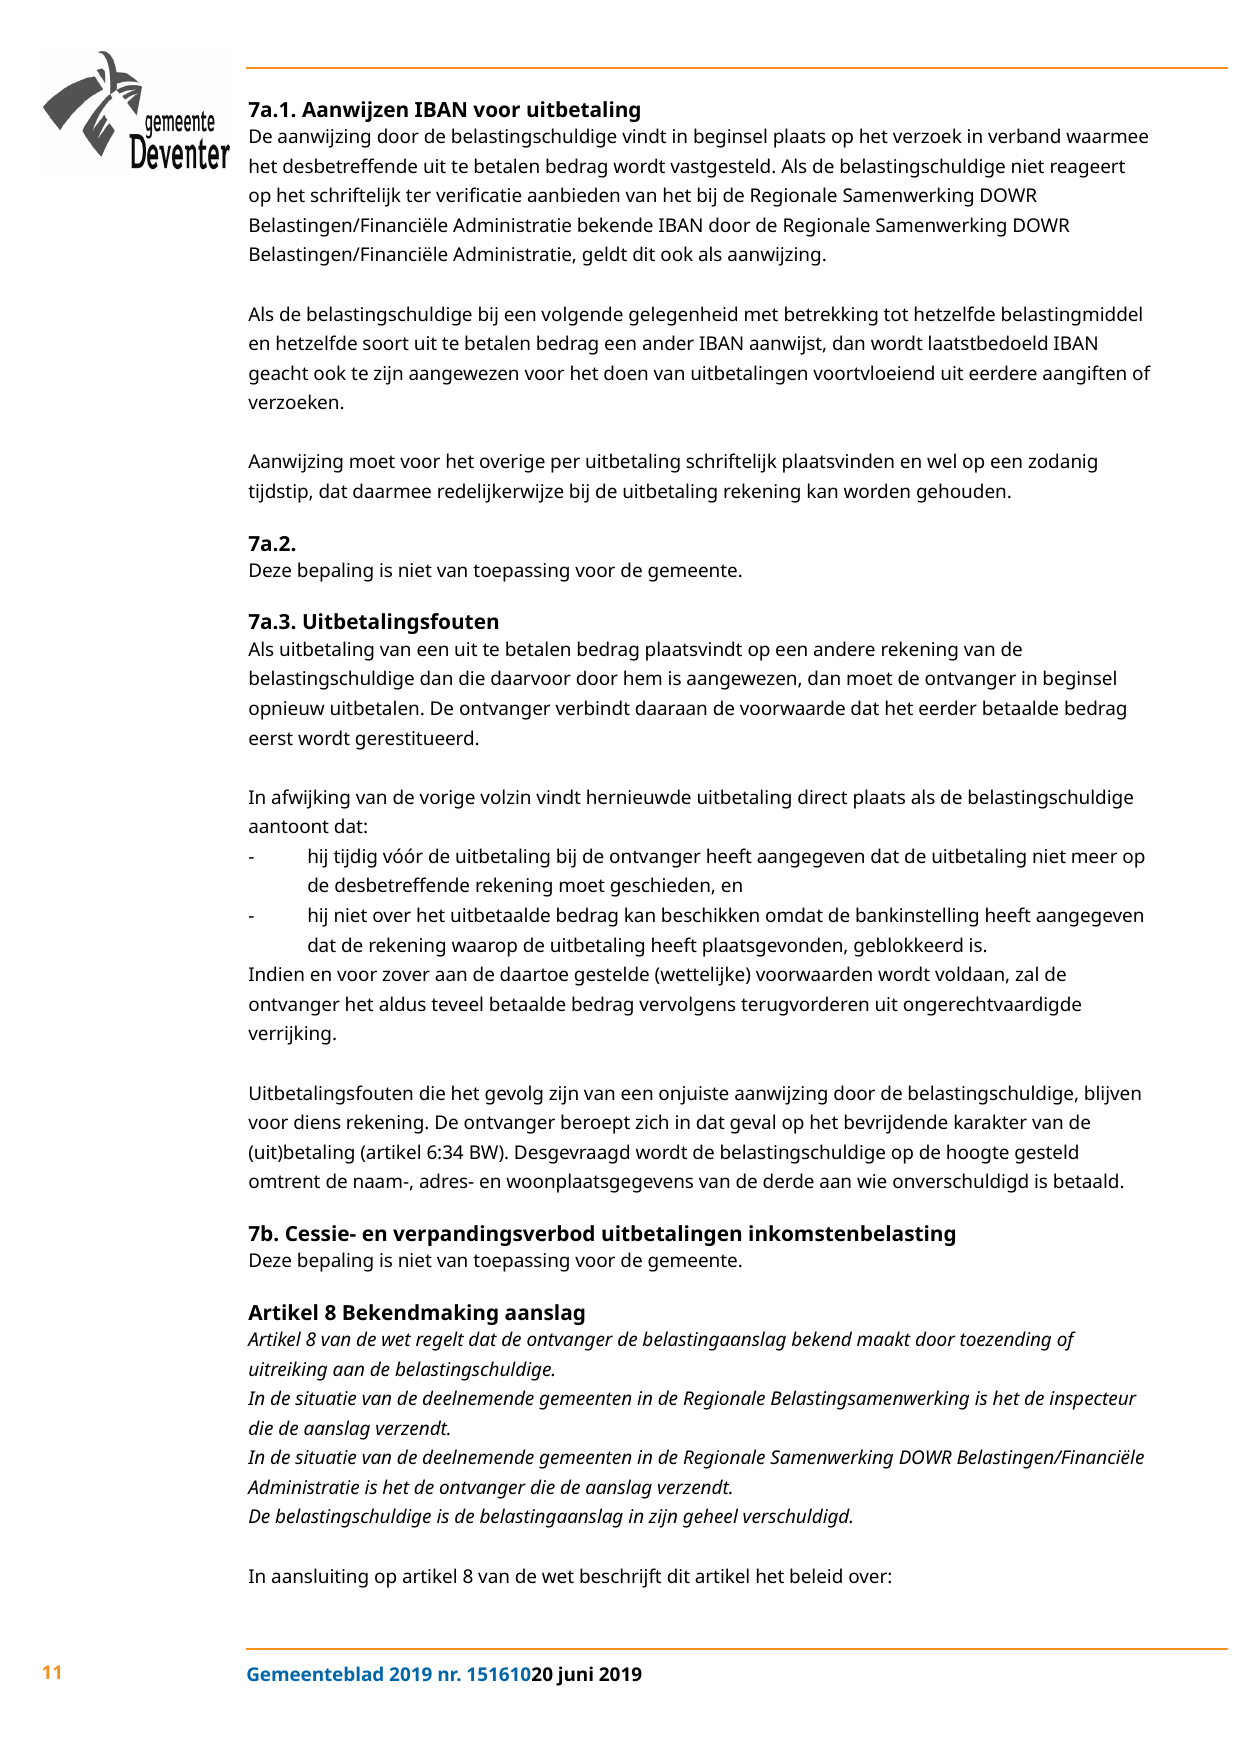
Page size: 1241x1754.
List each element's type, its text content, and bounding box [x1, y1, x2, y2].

text 7a.2. [248, 529, 1152, 557]
text In aansluiting op artikel 8 van de wet beschrijft dit artikel het beleid over: [248, 1563, 1152, 1588]
list hij niet over het uitbetaalde bedrag kan beschikken omdat de bankinstelling heeft aangegeven dat de rekening waarop de uitbetaling heeft plaatsgevonden, geblokkeerd is. [248, 902, 1152, 957]
list hij tijdig vóór de uitbetaling bij de ontvanger heeft aangegeven dat de uitbetaling niet meer op de desbetreffende rekening moet geschieden, en [248, 843, 1152, 898]
text Als uitbetaling van een uit te betalen bedrag plaatsvindt op een andere rekening van de belastingschuldige dan die daarvoor door hem is aangewezen, dan moet de ontvanger in beginsel opnieuw uitbetalen. De ontvanger verbindt daaraan de voorwaarde dat het eerder betaalde bedrag eerst wordt gerestitueerd. [248, 636, 1152, 750]
text Als de belastingschuldige bij een volgende gelegenheid met betrekking tot hetzelfde belastingmiddel en hetzelfde soort uit te betalen bedrag een ander IBAN aanwijst, dan wordt laatstbedoeld IBAN geacht ook te zijn aangewezen voor het doen van uitbetalingen voortvloeiend uit eerdere aangiften of verzoeken. [248, 301, 1152, 415]
text Deze bepaling is niet van toepassing voor de gemeente. [248, 1247, 1152, 1273]
text Uitbetalingsfouten die het gevolg zijn van een onjuiste aanwijzing door de belastingschuldige, blijven voor diens rekening. De ontvanger beroept zich in dat geval op het bevrijdende karakter van de (uit)betaling (artikel 6:34 BW). Desgevraagd wordt de belastingschuldige op de hoogte gesteld omtrent de naam-, adres- en woonplaatsgegevens van de derde aan wie onverschuldigd is betaald. [248, 1080, 1152, 1194]
text In de situatie van de deelnemende gemeenten in de Regionale Samenwerking DOWR Belastingen/Financiële Administratie is het de ontvanger die de aanslag verzendt. [248, 1444, 1152, 1500]
text In de situatie van de deelnemende gemeenten in de Regionale Belastingsamenwerking is het de inspecteur die de aanslag verzendt. [248, 1385, 1152, 1441]
text 7a.3. Uitbetalingsfouten [248, 607, 1152, 636]
text Aanwijzing moet voor het overige per uitbetaling schriftelijk plaatsvinden en wel op een zodanig tijdstip, dat daarmee redelijkerwijze bij de uitbetaling rekening kan worden gehouden. [248, 449, 1152, 504]
text De aanwijzing door de belastingschuldige vindt in beginsel plaats op het verzoek in verband waarmee het desbetreffende uit te betalen bedrag wordt vastgesteld. Als de belastingschuldige niet reageert op het schriftelijk ter verificatie aanbieden van het bij de Regionale Samenwerking DOWR Belastingen/Financiële Administratie bekende IBAN door de Regionale Samenwerking DOWR Belastingen/Financiële Administratie, geldt dit ook als aanwijzing. [248, 123, 1152, 267]
picture [41, 47, 231, 172]
text Indien en voor zover aan de daartoe gestelde (wettelijke) voorwaarden wordt voldaan, zal de ontvanger het aldus teveel betaalde bedrag vervolgens terugvorderen uit ongerechtvaardigde verrijking. [248, 961, 1152, 1046]
text 7a.1. Aanwijzen IBAN voor uitbetaling [248, 95, 1152, 123]
text Deze bepaling is niet van toepassing voor de gemeente. [248, 557, 1152, 583]
text De belastingschuldige is de belastingaanslag in zijn geheel verschuldigd. [248, 1504, 1152, 1529]
text Artikel 8 Bekendmaking aanslag [248, 1298, 1152, 1326]
text 7b. Cessie- en verpandingsverbod uitbetalingen inkomstenbelasting [248, 1219, 1152, 1247]
text Artikel 8 van de wet regelt dat de ontvanger de belastingaanslag bekend maakt door toezending of uitreiking aan de belastingschuldige. [248, 1326, 1152, 1381]
text In afwijking van de vorige volzin vindt hernieuwde uitbetaling direct plaats als de belastingschuldige aantoont dat: [248, 784, 1152, 839]
